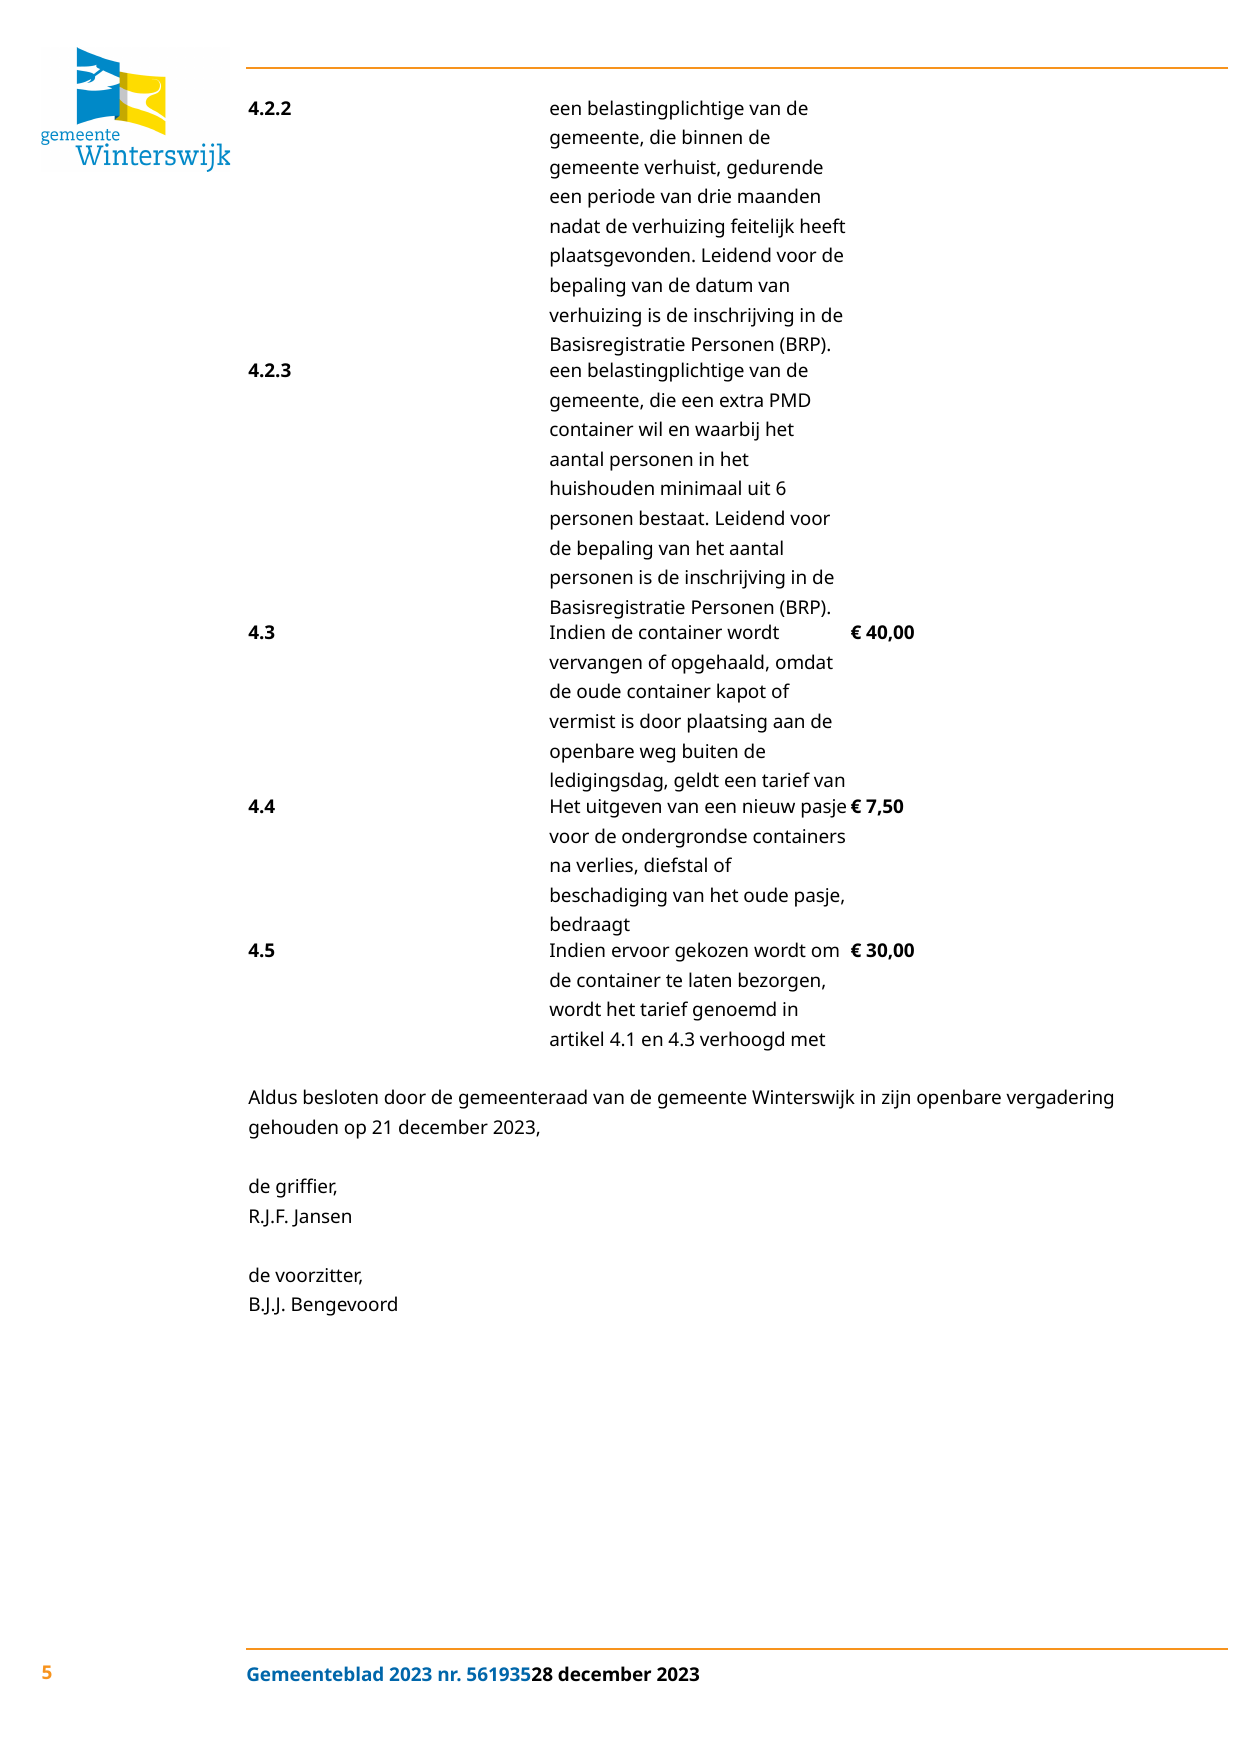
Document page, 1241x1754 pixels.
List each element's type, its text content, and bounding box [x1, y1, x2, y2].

text de griffier, [248, 1173, 1152, 1199]
table_cell € 40,00 [850, 620, 1152, 793]
table_cell € 7,50 [850, 793, 1152, 937]
text Aldus besloten door de gemeenteraad van de gemeente Winterswijk in zijn openbare vergadering gehouden op 21 december 2023, [248, 1084, 1152, 1140]
table_cell 4.4 [248, 793, 549, 937]
text B.J.J. Bengevoord [248, 1292, 1152, 1317]
text de voorzitter, [248, 1262, 1152, 1288]
table_cell een belastingplichtige van de gemeente, die binnen de gemeente verhuist, gedurende een periode van drie maanden nadat de verhuizing feitelijk heeft plaatsgevonden. Leidend voor de bepaling van de datum van verhuizing is de inschrijving in de Basisregistratie Personen (BRP). [549, 95, 850, 357]
table_cell [850, 357, 1152, 619]
table_cell Indien ervoor gekozen wordt om de container te laten bezorgen, wordt het tarief genoemd in artikel 4.1 en 4.3 verhoogd met [549, 937, 850, 1052]
picture [41, 47, 231, 172]
table_cell 4.2.3 [248, 357, 549, 619]
table_cell [850, 95, 1152, 357]
table_cell Indien de container wordt vervangen of opgehaald, omdat de oude container kapot of vermist is door plaatsing aan de openbare weg buiten de ledigingsdag, geldt een tarief van [549, 620, 850, 793]
table_cell een belastingplichtige van de gemeente, die een extra PMD container wil en waarbij het aantal personen in het huishouden minimaal uit 6 personen bestaat. Leidend voor de bepaling van het aantal personen is de inschrijving in de Basisregistratie Personen (BRP). [549, 357, 850, 619]
table_cell 4.5 [248, 937, 549, 1052]
picture [225, 153, 231, 162]
text R.J.F. Jansen [248, 1203, 1152, 1229]
table_cell 4.2.2 [248, 95, 549, 357]
table_cell € 30,00 [850, 937, 1152, 1052]
table_cell Het uitgeven van een nieuw pasje voor de ondergrondse containers na verlies, diefstal of beschadiging van het oude pasje, bedraagt [549, 793, 850, 937]
table_cell 4.3 [248, 620, 549, 793]
